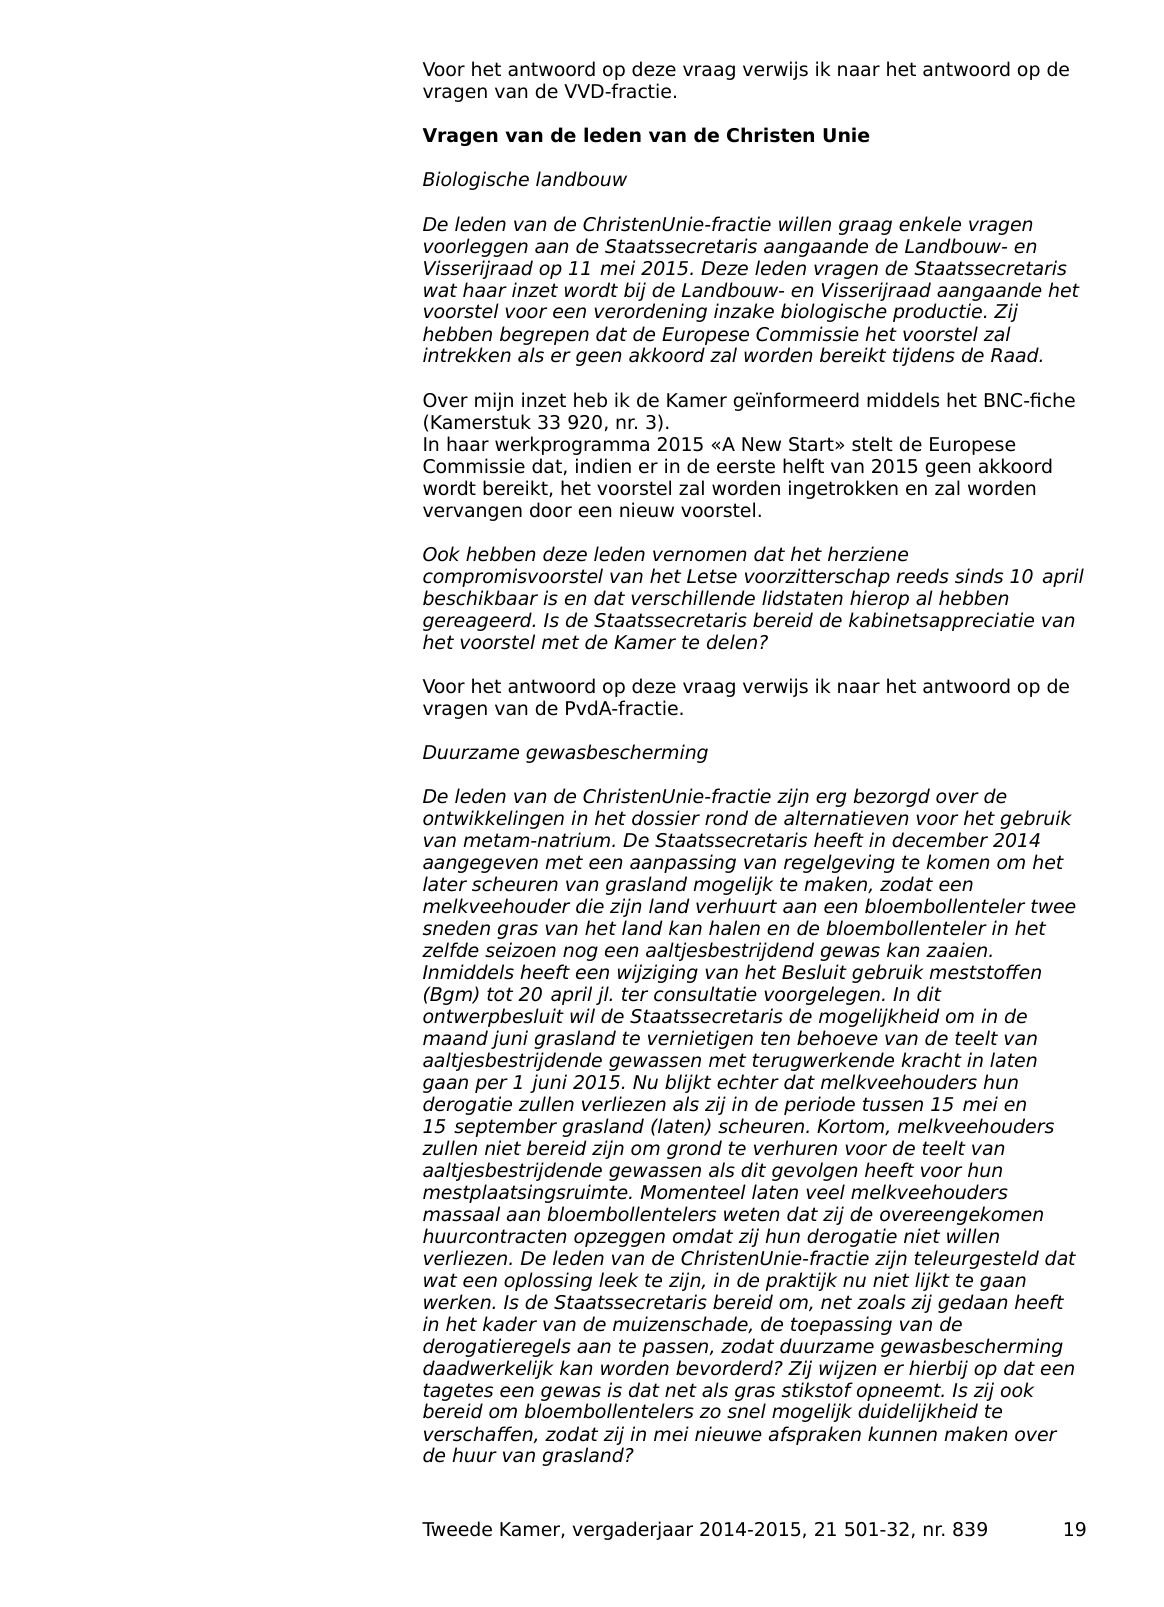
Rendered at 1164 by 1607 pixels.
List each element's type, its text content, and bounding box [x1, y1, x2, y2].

subtitle Biologische landbouw [422, 169, 1087, 191]
text Ook hebben deze leden vernomen dat het herziene compromisvoorstel van het Letse voorzitterschap reeds sinds 10 april beschikbaar is en dat verschillende lidstaten hierop al hebben gereageerd. Is de Staatssecretaris bereid de kabinetsappreciatie van het voorstel met de Kamer te delen? [422, 544, 1087, 653]
text In haar werkprogramma 2015 «A New Start» stelt de Europese Commissie dat, indien er in de eerste helft van 2015 geen akkoord wordt bereikt, het voorstel zal worden ingetrokken en zal worden vervangen door een nieuw voorstel. [422, 433, 1087, 521]
text Over mijn inzet heb ik de Kamer geïnformeerd middels het BNC-fiche (Kamerstuk 33 920, nr. 3). [422, 389, 1087, 433]
text De leden van de ChristenUnie-fractie zijn erg bezorgd over de ontwikkelingen in het dossier rond de alternatieven voor het gebruik van metam-natrium. De Staatssecretaris heeft in december 2014 aangegeven met een aanpassing van regelgeving te komen om het later scheuren van grasland mogelijk te maken, zodat een melkveehouder die zijn land verhuurt aan een bloembollenteler twee sneden gras van het land kan halen en de bloembollenteler in het zelfde seizoen nog een aaltjesbestrijdend gewas kan zaaien. Inmiddels heeft een wijziging van het Besluit gebruik meststoffen (Bgm) tot 20 april jl. ter consultatie voorgelegen. In dit ontwerpbesluit wil de Staatssecretaris de mogelijkheid om in de maand juni grasland te vernietigen ten behoeve van de teelt van aaltjesbestrijdende gewassen met terugwerkende kracht in laten gaan per 1 juni 2015. Nu blijkt echter dat melkveehouders hun derogatie zullen verliezen als zij in de periode tussen 15 mei en 15 september grasland (laten) scheuren. Kortom, melkveehouders zullen niet bereid zijn om grond te verhuren voor de teelt van aaltjesbestrijdende gewassen als dit gevolgen heeft voor hun mestplaatsingsruimte. Momenteel laten veel melkveehouders massaal aan bloembollentelers weten dat zij de overeengekomen huurcontracten opzeggen omdat zij hun derogatie niet willen verliezen. De leden van de ChristenUnie-fractie zijn teleurgesteld dat wat een oplossing leek te zijn, in de praktijk nu niet lijkt te gaan werken. Is de Staatssecretaris bereid om, net zoals zij gedaan heeft in het kader van de muizenschade, de toepassing van de derogatieregels aan te passen, zodat duurzame gewasbescherming daadwerkelijk kan worden bevorderd? Zij wijzen er hierbij op dat een tagetes een gewas is dat net als gras stikstof opneemt. Is zij ook bereid om bloembollentelers zo snel mogelijk duidelijkheid te verschaffen, zodat zij in mei nieuwe afspraken kunnen maken over de huur van grasland? [422, 786, 1087, 1467]
text Voor het antwoord op deze vraag verwijs ik naar het antwoord op de vragen van de PvdA-fractie. [422, 676, 1087, 720]
text De leden van de ChristenUnie-fractie willen graag enkele vragen voorleggen aan de Staatssecretaris aangaande de Landbouw- en Visserijraad op 11 mei 2015. Deze leden vragen de Staatssecretaris wat haar inzet wordt bij de Landbouw- en Visserijraad aangaande het voorstel voor een verordening inzake biologische productie. Zij hebben begrepen dat de Europese Commissie het voorstel zal intrekken als er geen akkoord zal worden bereikt tijdens de Raad. [422, 213, 1087, 367]
text Voor het antwoord op deze vraag verwijs ik naar het antwoord op de vragen van de VVD-fractie. [422, 59, 1087, 103]
subtitle Vragen van de leden van de Christen Unie [422, 125, 1087, 147]
subtitle Duurzame gewasbescherming [422, 742, 1087, 764]
